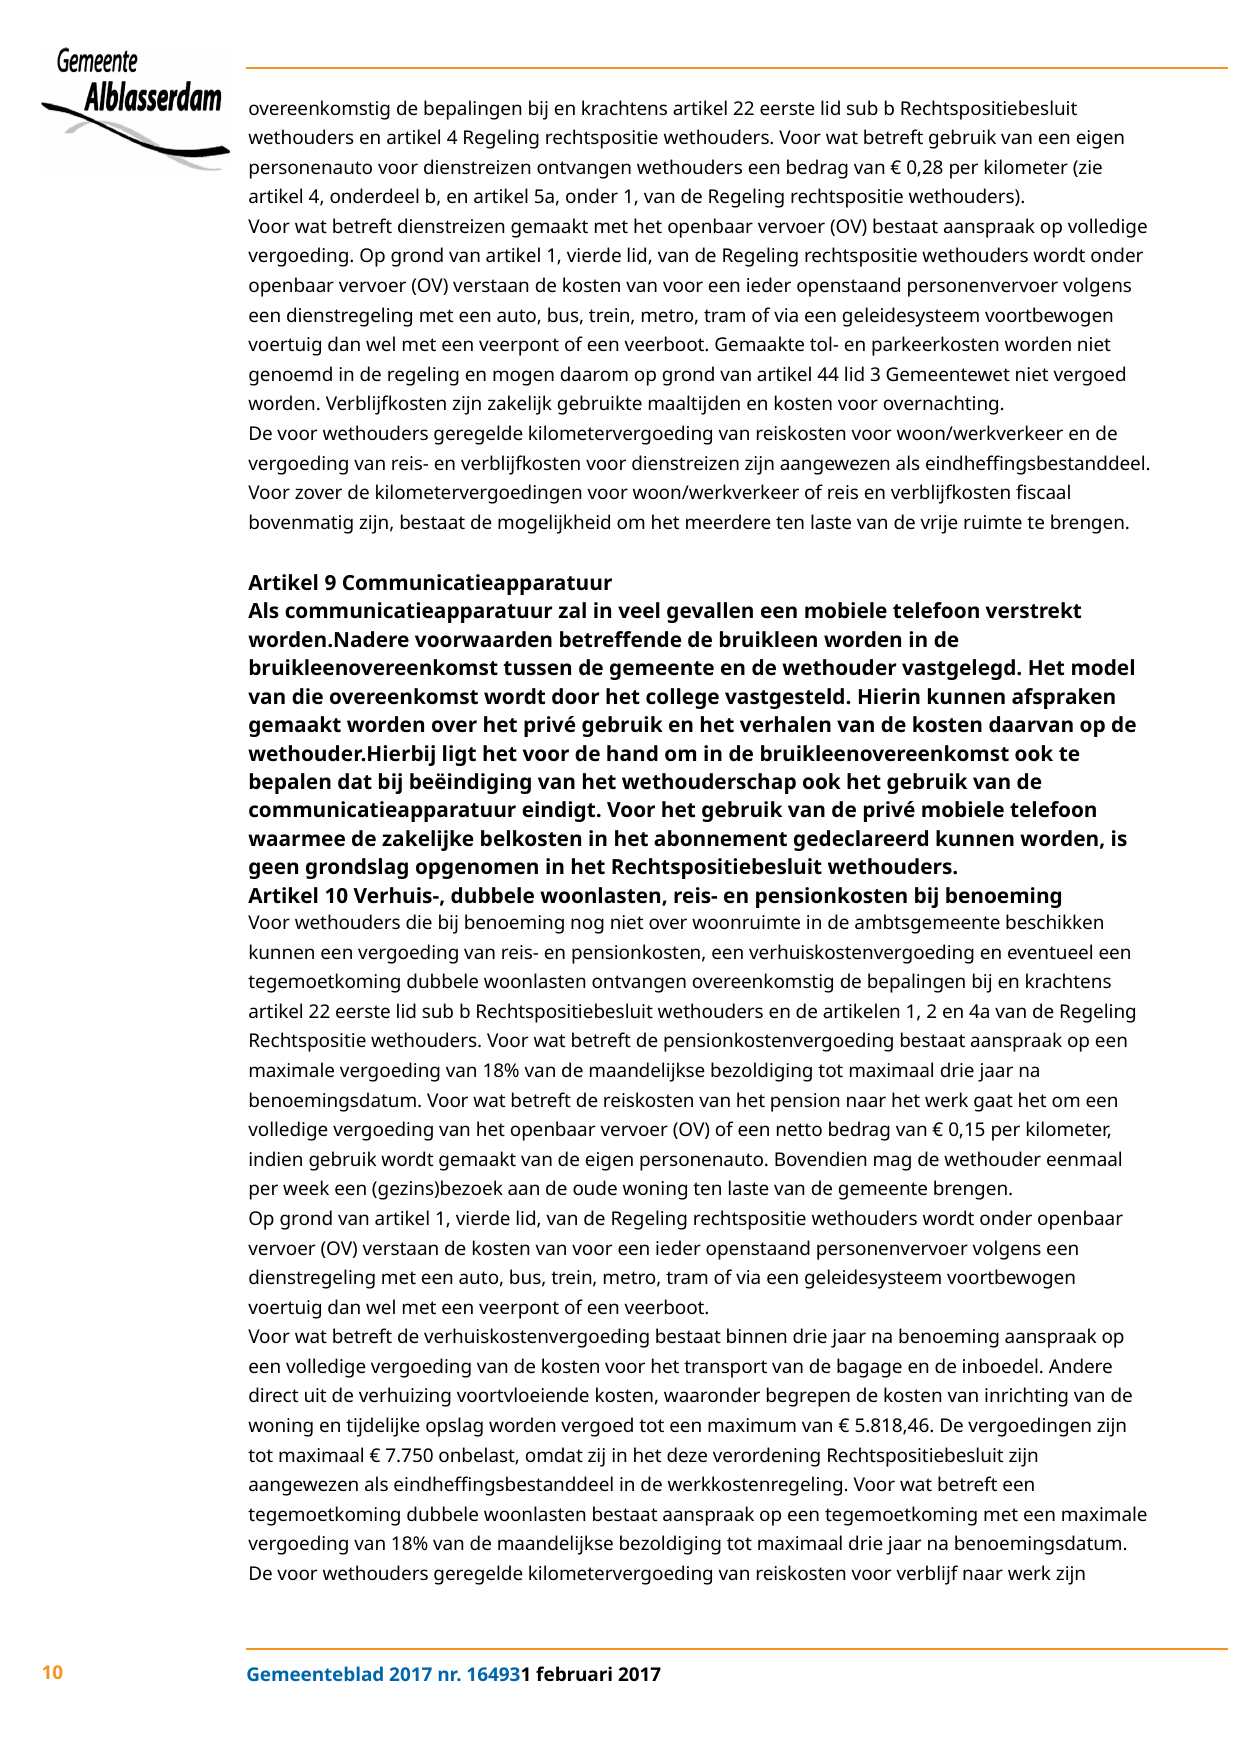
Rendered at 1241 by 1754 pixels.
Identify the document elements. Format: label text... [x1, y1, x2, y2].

text De voor wethouders geregelde kilometervergoeding van reiskosten voor verblijf naar werk zijn [248, 1560, 1152, 1586]
text Op grond van artikel 1, vierde lid, van de Regeling rechtspositie wethouders wordt onder openbaar vervoer (OV) verstaan de kosten van voor een ieder openstaand personenvervoer volgens een dienstregeling met een auto, bus, trein, metro, tram of via een geleidesysteem voortbewogen voertuig dan wel met een veerpont of een veerboot. [248, 1205, 1152, 1320]
picture [41, 47, 231, 172]
text Voor wat betreft de verhuiskostenvergoeding bestaat binnen drie jaar na benoeming aanspraak op een volledige vergoeding van de kosten voor het transport van de bagage en de inboedel. Andere direct uit de verhuizing voortvloeiende kosten, waaronder begrepen de kosten van inrichting van de woning en tijdelijke opslag worden vergoed tot een maximum van € 5.818,46. De vergoedingen zijn tot maximaal € 7.750 onbelast, omdat zij in het deze verordening Rechtspositiebesluit zijn aangewezen als eindheffingsbestanddeel in de werkkostenregeling. Voor wat betreft een tegemoetkoming dubbele woonlasten bestaat aanspraak op een tegemoetkoming met een maximale vergoeding van 18% van de maandelijkse bezoldiging tot maximaal drie jaar na benoemingsdatum. [248, 1323, 1152, 1556]
text Voor wethouders die bij benoeming nog niet over woonruimte in de ambtsgemeente beschikken kunnen een vergoeding van reis- en pensionkosten, een verhuiskostenvergoeding en eventueel een tegemoetkoming dubbele woonlasten ontvangen overeenkomstig de bepalingen bij en krachtens artikel 22 eerste lid sub b Rechtspositiebesluit wethouders en de artikelen 1, 2 en 4a van de Regeling Rechtspositie wethouders. Voor wat betreft de pensionkostenvergoeding bestaat aanspraak op een maximale vergoeding van 18% van de maandelijkse bezoldiging tot maximaal drie jaar na benoemingsdatum. Voor wat betreft de reiskosten van het pension naar het werk gaat het om een volledige vergoeding van het openbaar vervoer (OV) of een netto bedrag van € 0,15 per kilometer, indien gebruik wordt gemaakt van de eigen personenauto. Bovendien mag de wethouder eenmaal per week een (gezins)bezoek aan de oude woning ten laste van de gemeente brengen. [248, 909, 1152, 1201]
text Artikel 10 Verhuis-, dubbele woonlasten, reis- en pensionkosten bij benoeming [248, 881, 1152, 909]
text overeenkomstig de bepalingen bij en krachtens artikel 22 eerste lid sub b Rechtspositiebesluit wethouders en artikel 4 Regeling rechtspositie wethouders. Voor wat betreft gebruik van een eigen personenauto voor dienstreizen ontvangen wethouders een bedrag van € 0,28 per kilometer (zie artikel 4, onderdeel b, en artikel 5a, onder 1, van de Regeling rechtspositie wethouders). [248, 95, 1152, 209]
text Artikel 9 Communicatieapparatuur [248, 568, 1152, 597]
text De voor wethouders geregelde kilometervergoeding van reiskosten voor woon/werkverkeer en de vergoeding van reis- en verblijfkosten voor dienstreizen zijn aangewezen als eindheffingsbestanddeel. Voor zover de kilometervergoedingen voor woon/werkverkeer of reis en verblijfkosten fiscaal bovenmatig zijn, bestaat de mogelijkheid om het meerdere ten laste van de vrije ruimte te brengen. [248, 420, 1152, 535]
text Voor wat betreft dienstreizen gemaakt met het openbaar vervoer (OV) bestaat aanspraak op volledige vergoeding. Op grond van artikel 1, vierde lid, van de Regeling rechtspositie wethouders wordt onder openbaar vervoer (OV) verstaan de kosten van voor een ieder openstaand personenvervoer volgens een dienstregeling met een auto, bus, trein, metro, tram of via een geleidesysteem voortbewogen voertuig dan wel met een veerpont of een veerboot. Gemaakte tol- en parkeerkosten worden niet genoemd in de regeling en mogen daarom op grond van artikel 44 lid 3 Gemeentewet niet vergoed worden. Verblijfkosten zijn zakelijk gebruikte maaltijden en kosten voor overnachting. [248, 213, 1152, 416]
text Als communicatieapparatuur zal in veel gevallen een mobiele telefoon verstrekt worden.Nadere voorwaarden betreffende de bruikleen worden in de bruikleenovereenkomst tussen de gemeente en de wethouder vastgelegd. Het model van die overeenkomst wordt door het college vastgesteld. Hierin kunnen afspraken gemaakt worden over het privé gebruik en het verhalen van de kosten daarvan op de wethouder.Hierbij ligt het voor de hand om in de bruikleenovereenkomst ook te bepalen dat bij beëindiging van het wethouderschap ook het gebruik van de communicatieapparatuur eindigt. Voor het gebruik van de privé mobiele telefoon waarmee de zakelijke belkosten in het abonnement gedeclareerd kunnen worden, is geen grondslag opgenomen in het Rechtspositiebesluit wethouders. [248, 597, 1152, 881]
